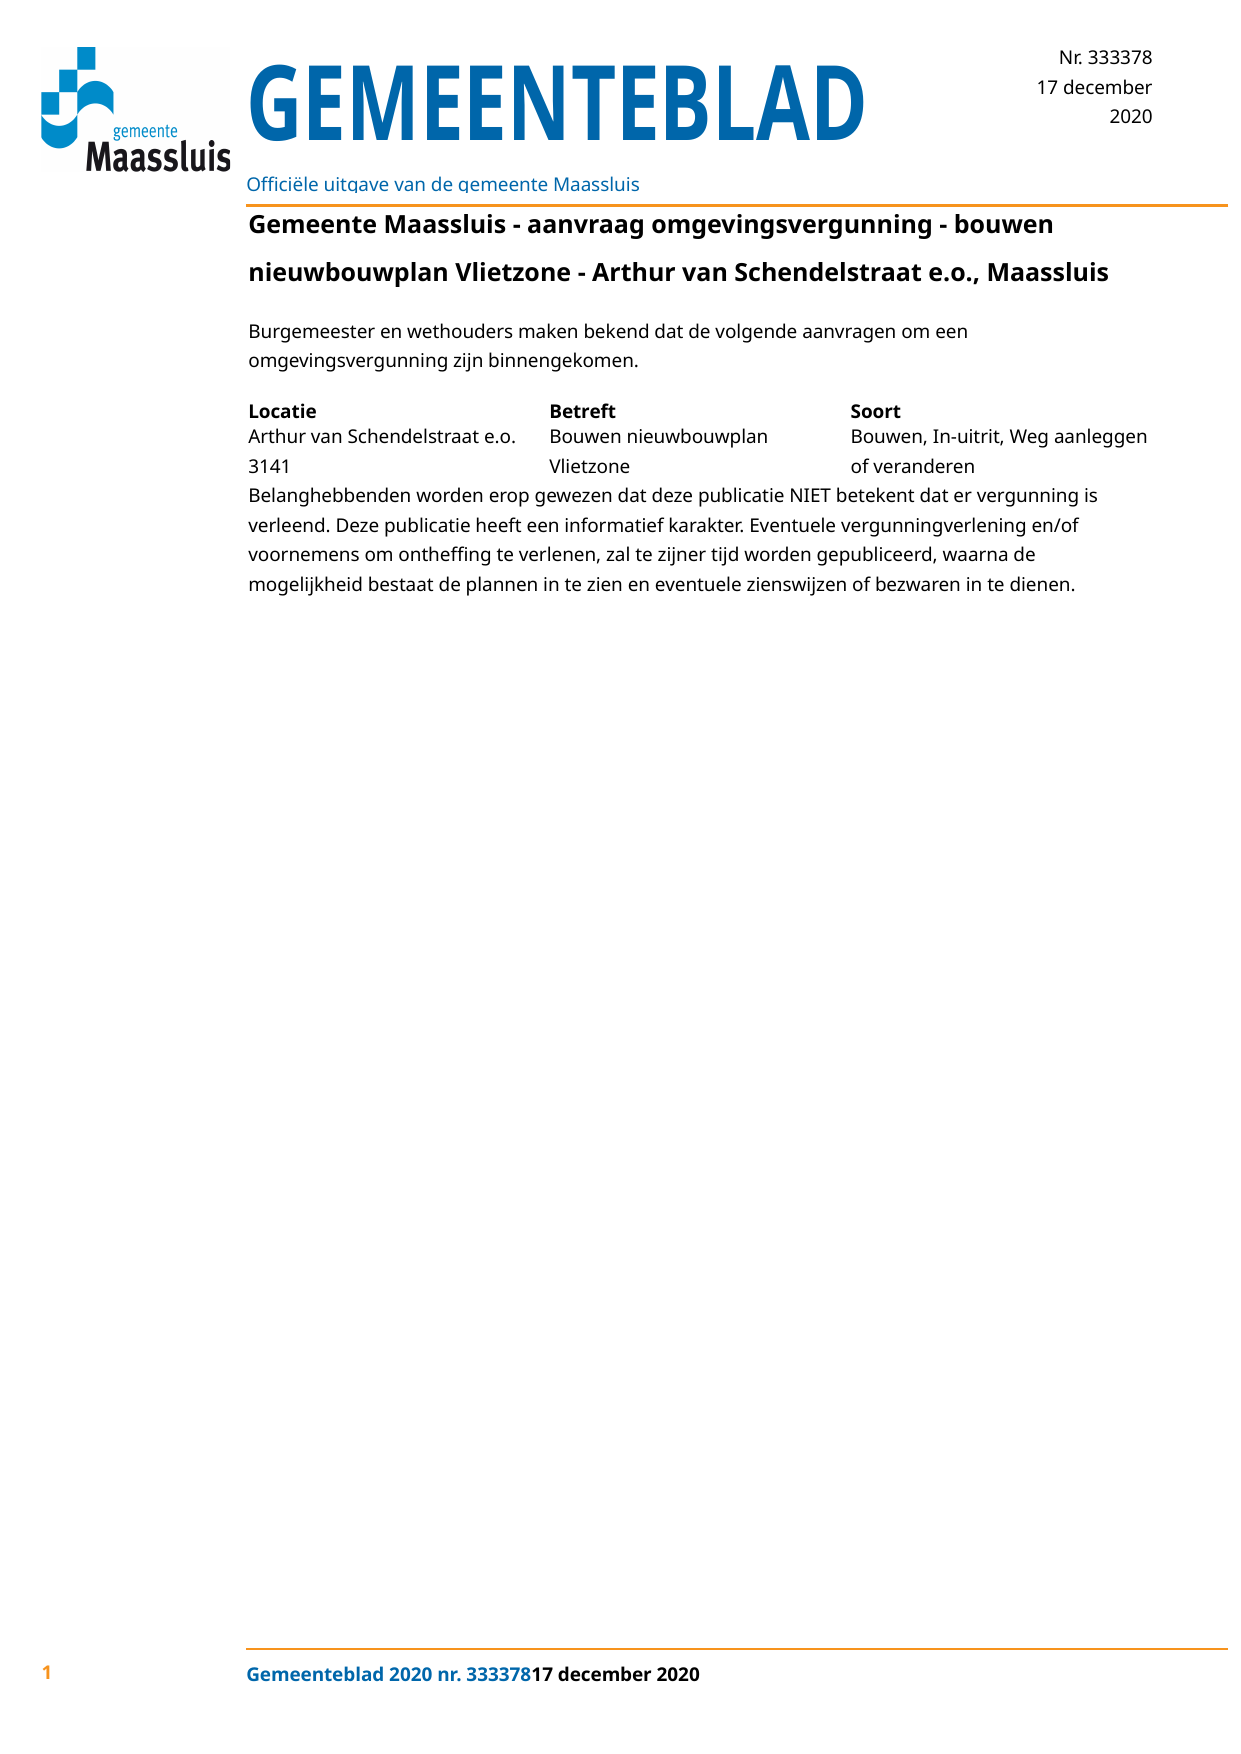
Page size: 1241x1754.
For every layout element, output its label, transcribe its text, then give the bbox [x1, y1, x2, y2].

table_cell Arthur van Schendelstraat e.o. 3141 [248, 424, 549, 479]
table_header Betreft [549, 398, 850, 424]
table_header Soort [850, 398, 1152, 424]
table_header Locatie [248, 398, 549, 424]
text Burgemeester en wethouders maken bekend dat de volgende aanvragen om een omgevingsvergunning zijn binnengekomen. [248, 318, 1152, 373]
picture [41, 47, 231, 172]
text Gemeente Maassluis - aanvraag omgevingsvergunning - bouwen nieuwbouwplan Vlietzone - Arthur van Schendelstraat e.o., Maassluis [248, 207, 1152, 288]
table_cell Bouwen, In-uitrit, Weg aanleggen of veranderen [850, 424, 1152, 479]
table_cell Bouwen nieuwbouwplan Vlietzone [549, 424, 850, 479]
text Belanghebbenden worden erop gewezen dat deze publicatie NIET betekent dat er vergunning is verleend. Deze publicatie heeft een informatief karakter. Eventuele vergunningverlening en/of voornemens om ontheffing te verlenen, zal te zijner tijd worden gepubliceerd, waarna de mogelijkheid bestaat de plannen in te zien en eventuele zienswijzen of bezwaren in te dienen. [248, 482, 1152, 597]
picture [41, 47, 77, 92]
